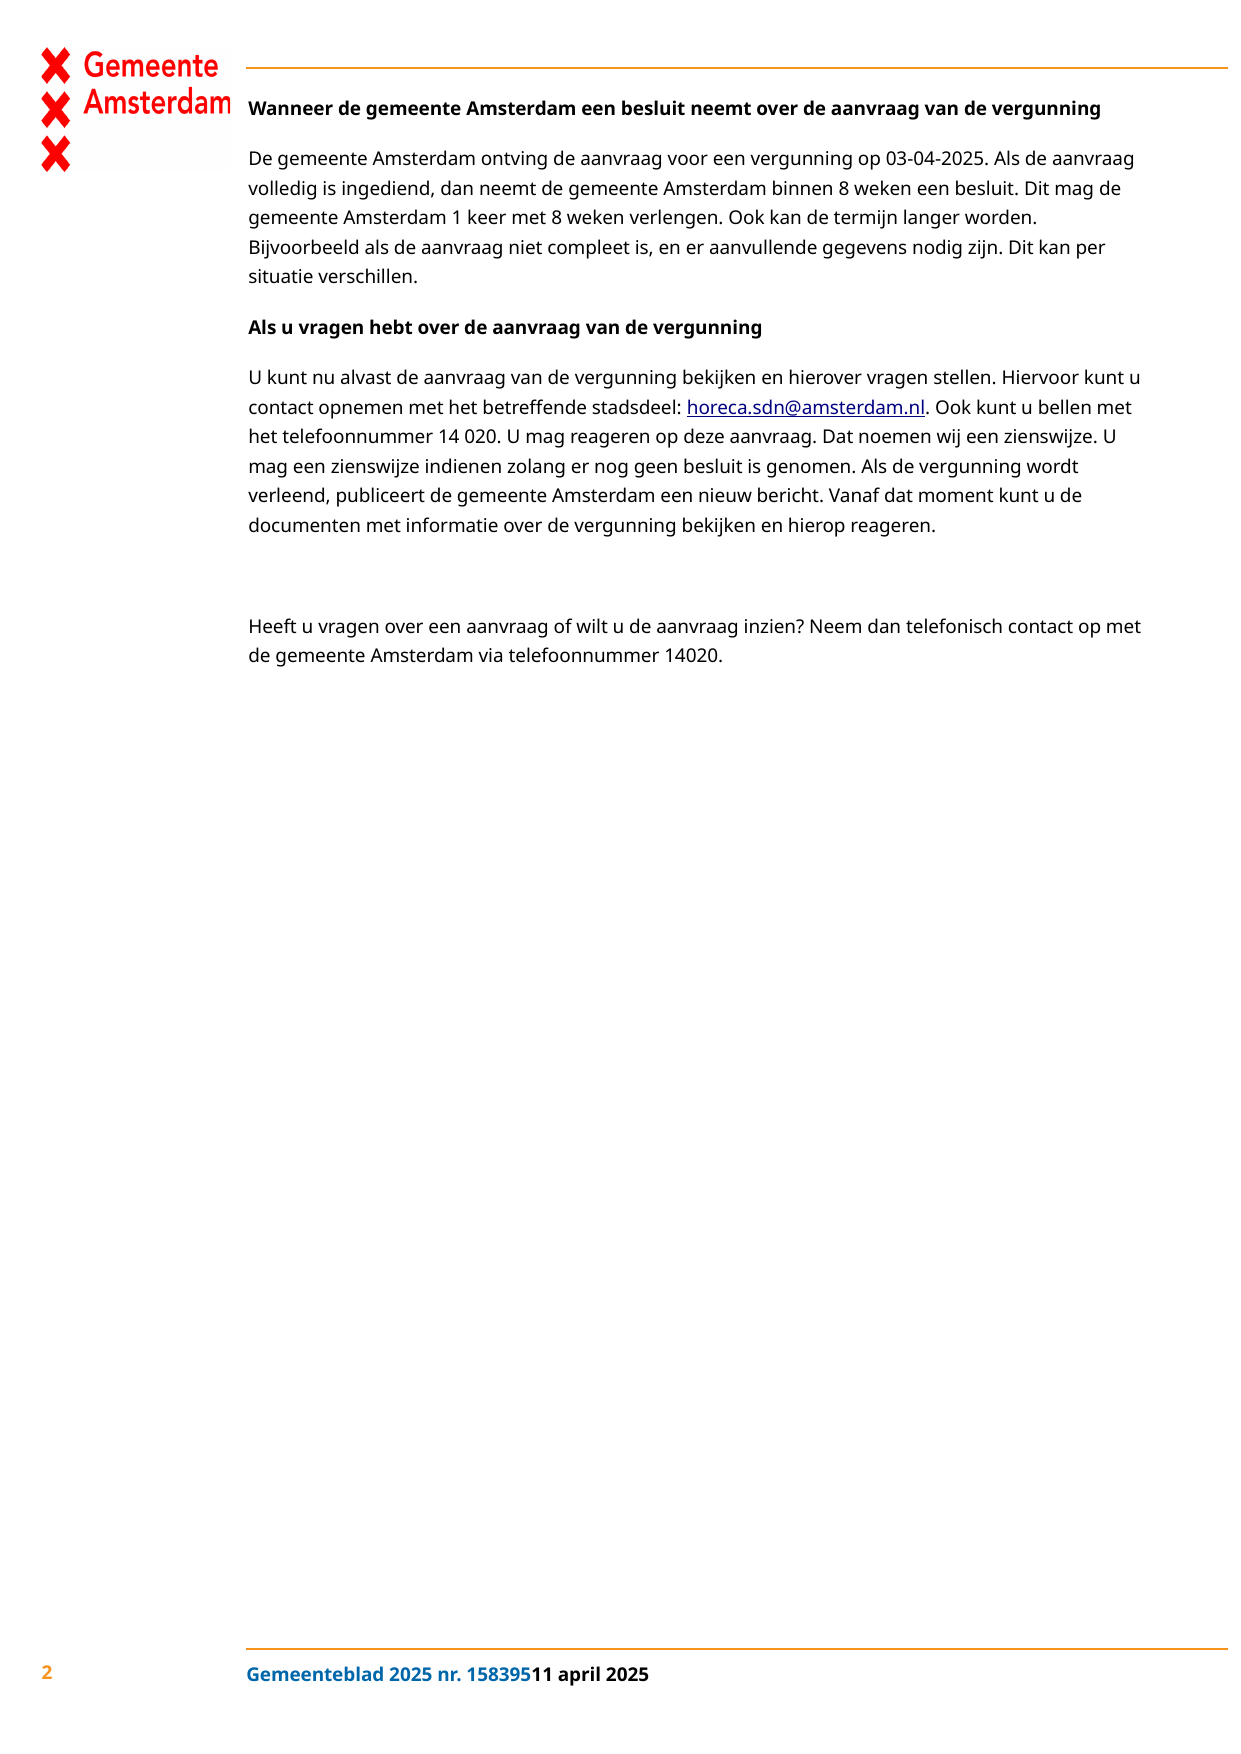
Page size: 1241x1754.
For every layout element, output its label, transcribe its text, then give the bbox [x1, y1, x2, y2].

text Als u vragen hebt over de aanvraag van de vergunning [248, 314, 1152, 340]
text Wanneer de gemeente Amsterdam een besluit neemt over de aanvraag van de vergunning [248, 95, 1152, 121]
text U kunt nu alvast de aanvraag van de vergunning bekijken en hierover vragen stellen. Hiervoor kunt u contact opnemen met het betreffende stadsdeel: horeca.sdn@amsterdam.nl. Ook kunt u bellen met het telefoonnummer 14 020. U mag reageren op deze aanvraag. Dat noemen wij een zienswijze. U mag een zienswijze indienen zolang er nog geen besluit is genomen. Als de vergunning wordt verleend, publiceert de gemeente Amsterdam een nieuw bericht. Vanaf dat moment kunt u de documenten met informatie over de vergunning bekijken en hierop reageren. [248, 364, 1152, 538]
text De gemeente Amsterdam ontving de aanvraag voor een vergunning op 03-04-2025. Als de aanvraag volledig is ingediend, dan neemt de gemeente Amsterdam binnen 8 weken een besluit. Dit mag de gemeente Amsterdam 1 keer met 8 weken verlengen. Ook kan de termijn langer worden. Bijvoorbeeld als de aanvraag niet compleet is, en er aanvullende gegevens nodig zijn. Dit kan per situatie verschillen. [248, 145, 1152, 289]
picture [41, 47, 231, 172]
text Heeft u vragen over een aanvraag of wilt u de aanvraag inzien? Neem dan telefonisch contact op met de gemeente Amsterdam via telefoonnummer 14020. [248, 613, 1152, 668]
